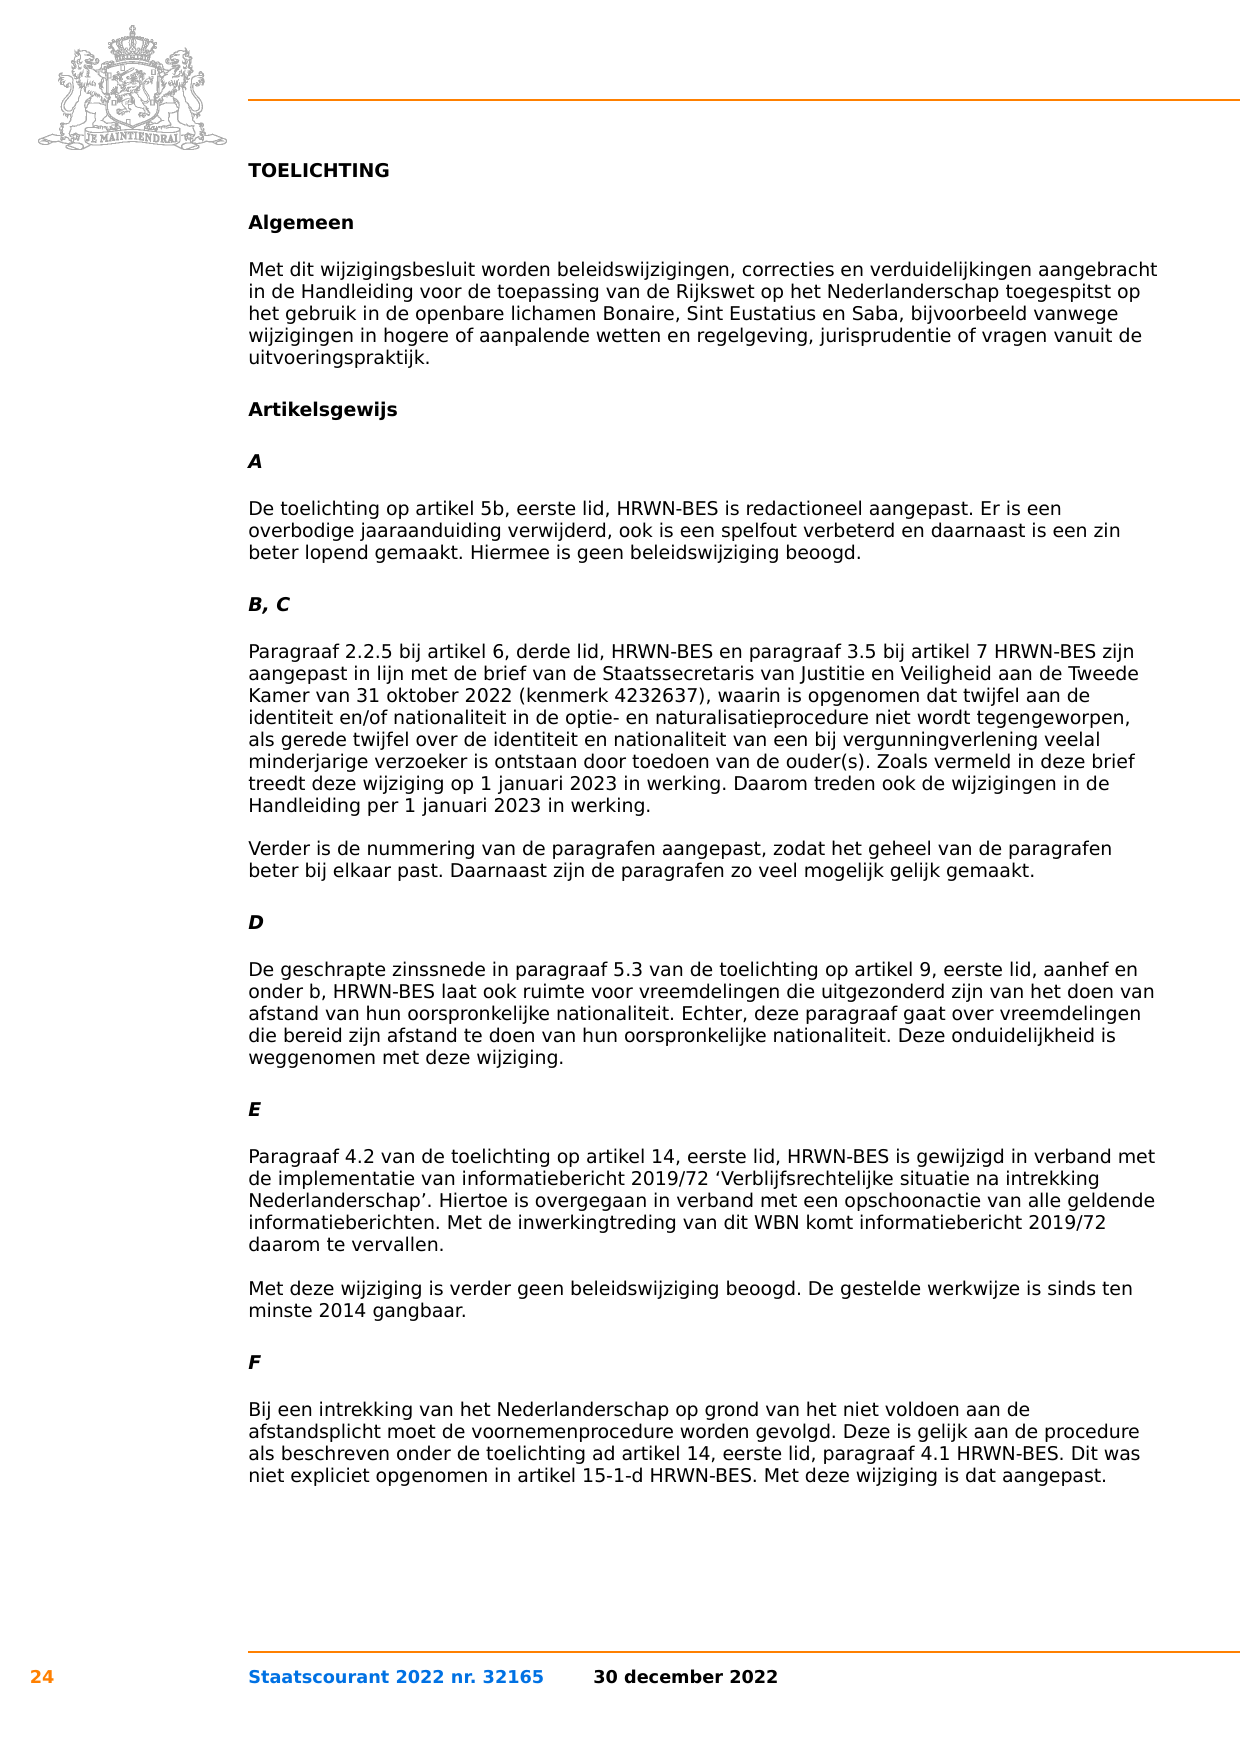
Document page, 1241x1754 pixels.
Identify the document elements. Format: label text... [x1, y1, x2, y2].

text Met dit wijzigingsbesluit worden beleidswijzigingen, correcties en verduidelijkingen aangebracht in de Handleiding voor de toepassing van de Rijkswet op het Nederlanderschap toegespitst op het gebruik in de openbare lichamen Bonaire, Sint Eustatius en Saba, bijvoorbeeld vanwege wijzigingen in hogere of aanpalende wetten en regelgeving, jurisprudentie of vragen vanuit de uitvoeringspraktijk. [248, 259, 1163, 369]
text Bij een intrekking van het Nederlanderschap op grond van het niet voldoen aan de afstandsplicht moet de voornemenprocedure worden gevolgd. Deze is gelijk aan de procedure als beschreven onder de toelichting ad artikel 14, eerste lid, paragraaf 4.1 HRWN-BES. Dit was niet expliciet opgenomen in artikel 15-1-d HRWN-BES. Met deze wijziging is dat aangepast. [248, 1399, 1163, 1487]
subtitle TOELICHTING [248, 160, 1163, 182]
subtitle A [248, 451, 1163, 473]
text De geschrapte zinssnede in paragraaf 5.3 van de toelichting op artikel 9, eerste lid, aanhef en onder b, HRWN-BES laat ook ruimte voor vreemdelingen die uitgezonderd zijn van het doen van afstand van hun oorspronkelijke nationaliteit. Echter, deze paragraaf gaat over vreemdelingen die bereid zijn afstand te doen van hun oorspronkelijke nationaliteit. Deze onduidelijkheid is weggenomen met deze wijziging. [248, 959, 1163, 1069]
subtitle Artikelsgewijs [248, 399, 1163, 421]
text Paragraaf 2.2.5 bij artikel 6, derde lid, HRWN-BES en paragraaf 3.5 bij artikel 7 HRWN-BES zijn aangepast in lijn met de brief van de Staatssecretaris van Justitie en Veiligheid aan de Tweede Kamer van 31 oktober 2022 (kenmerk 4232637), waarin is opgenomen dat twijfel aan de identiteit en/of nationaliteit in de optie- en naturalisatieprocedure niet wordt tegengeworpen, als gerede twijfel over de identiteit en nationaliteit van een bij vergunningverlening veelal minderjarige verzoeker is ontstaan door toedoen van de ouder(s). Zoals vermeld in deze brief treedt deze wijziging op 1 januari 2023 in werking. Daarom treden ook de wijzigingen in de Handleiding per 1 januari 2023 in werking. [248, 641, 1163, 816]
picture [38, 25, 227, 150]
subtitle F [248, 1352, 1163, 1374]
subtitle B, C [248, 594, 1163, 616]
subtitle E [248, 1099, 1163, 1121]
text Met deze wijziging is verder geen beleidswijziging beoogd. De gestelde werkwijze is sinds ten minste 2014 gangbaar. [248, 1278, 1163, 1322]
text Verder is de nummering van de paragrafen aangepast, zodat het geheel van de paragrafen beter bij elkaar past. Daarnaast zijn de paragrafen zo veel mogelijk gelijk gemaakt. [248, 838, 1163, 882]
subtitle D [248, 912, 1163, 934]
text Paragraaf 4.2 van de toelichting op artikel 14, eerste lid, HRWN-BES is gewijzigd in verband met de implementatie van informatiebericht 2019/72 ‘Verblijfsrechtelijke situatie na intrekking Nederlanderschap’. Hiertoe is overgegaan in verband met een opschoonactie van alle geldende informatieberichten. Met de inwerkingtreding van dit WBN komt informatiebericht 2019/72 daarom te vervallen. [248, 1146, 1163, 1256]
subtitle Algemeen [248, 212, 1163, 234]
text De toelichting op artikel 5b, eerste lid, HRWN-BES is redactioneel aangepast. Er is een overbodige jaaraanduiding verwijderd, ook is een spelfout verbeterd en daarnaast is een zin beter lopend gemaakt. Hiermee is geen beleidswijziging beoogd. [248, 498, 1163, 564]
